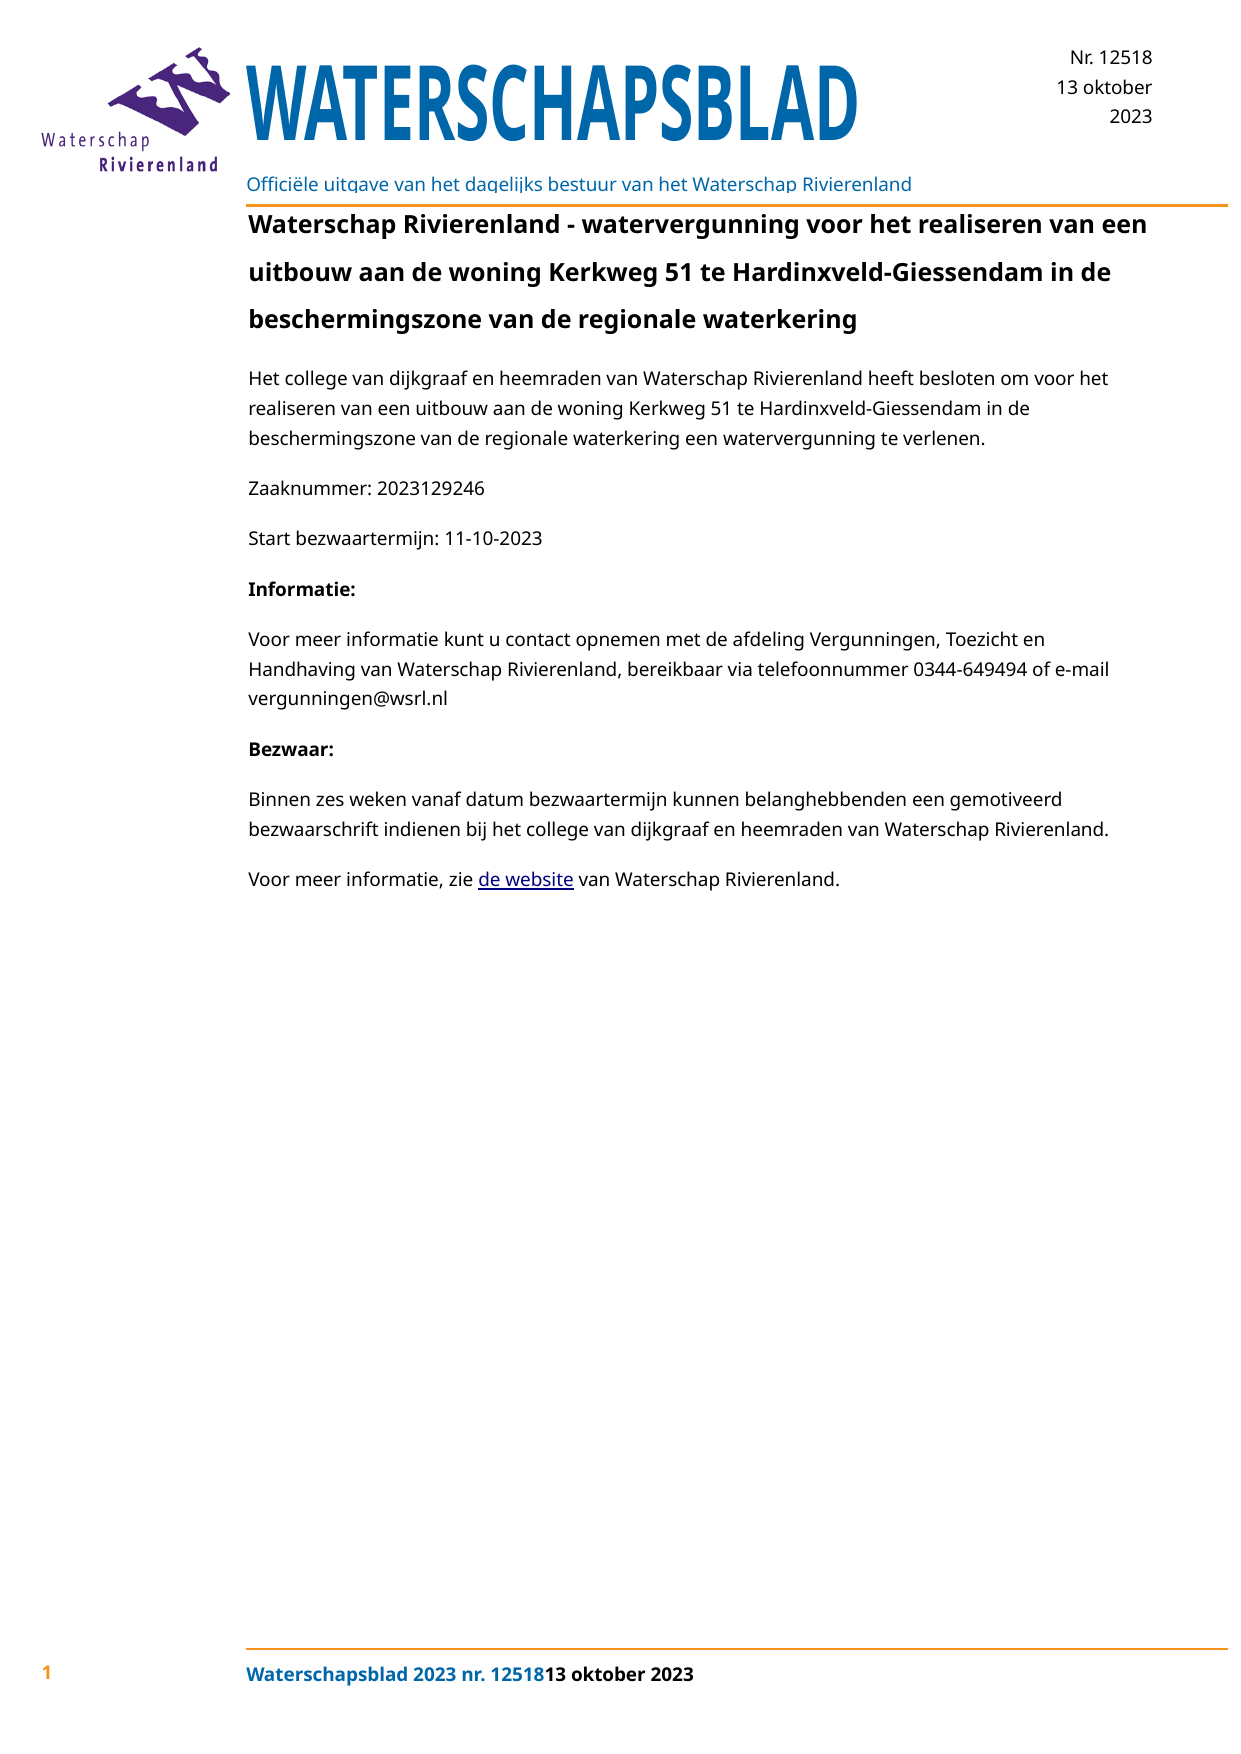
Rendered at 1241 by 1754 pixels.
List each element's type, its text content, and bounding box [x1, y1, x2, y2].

text Waterschap Rivierenland - watervergunning voor het realiseren van een uitbouw aan de woning Kerkweg 51 te Hardinxveld-Giessendam in de beschermingszone van de regionale waterkering [248, 207, 1152, 336]
text Start bezwaartermijn: 11-10-2023 [248, 526, 1152, 551]
text Zaaknummer: 2023129246 [248, 475, 1152, 501]
text Binnen zes weken vanaf datum bezwaartermijn kunnen belanghebbenden een gemotiveerd bezwaarschrift indienen bij het college van dijkgraaf en heemraden van Waterschap Rivierenland. [248, 786, 1152, 842]
text Bezwaar: [248, 736, 1152, 762]
text Voor meer informatie kunt u contact opnemen met de afdeling Vergunningen, Toezicht en Handhaving van Waterschap Rivierenland, bereikbaar via telefoonnummer 0344-649494 of e-mail vergunningen@wsrl.nl [248, 626, 1152, 711]
picture [41, 47, 231, 172]
text Voor meer informatie, zie de website van Waterschap Rivierenland. [248, 866, 1152, 892]
text Het college van dijkgraaf en heemraden van Waterschap Rivierenland heeft besloten om voor het realiseren van een uitbouw aan de woning Kerkweg 51 te Hardinxveld-Giessendam in de beschermingszone van de regionale waterkering een watervergunning te verlenen. [248, 366, 1152, 450]
text Informatie: [248, 576, 1152, 602]
